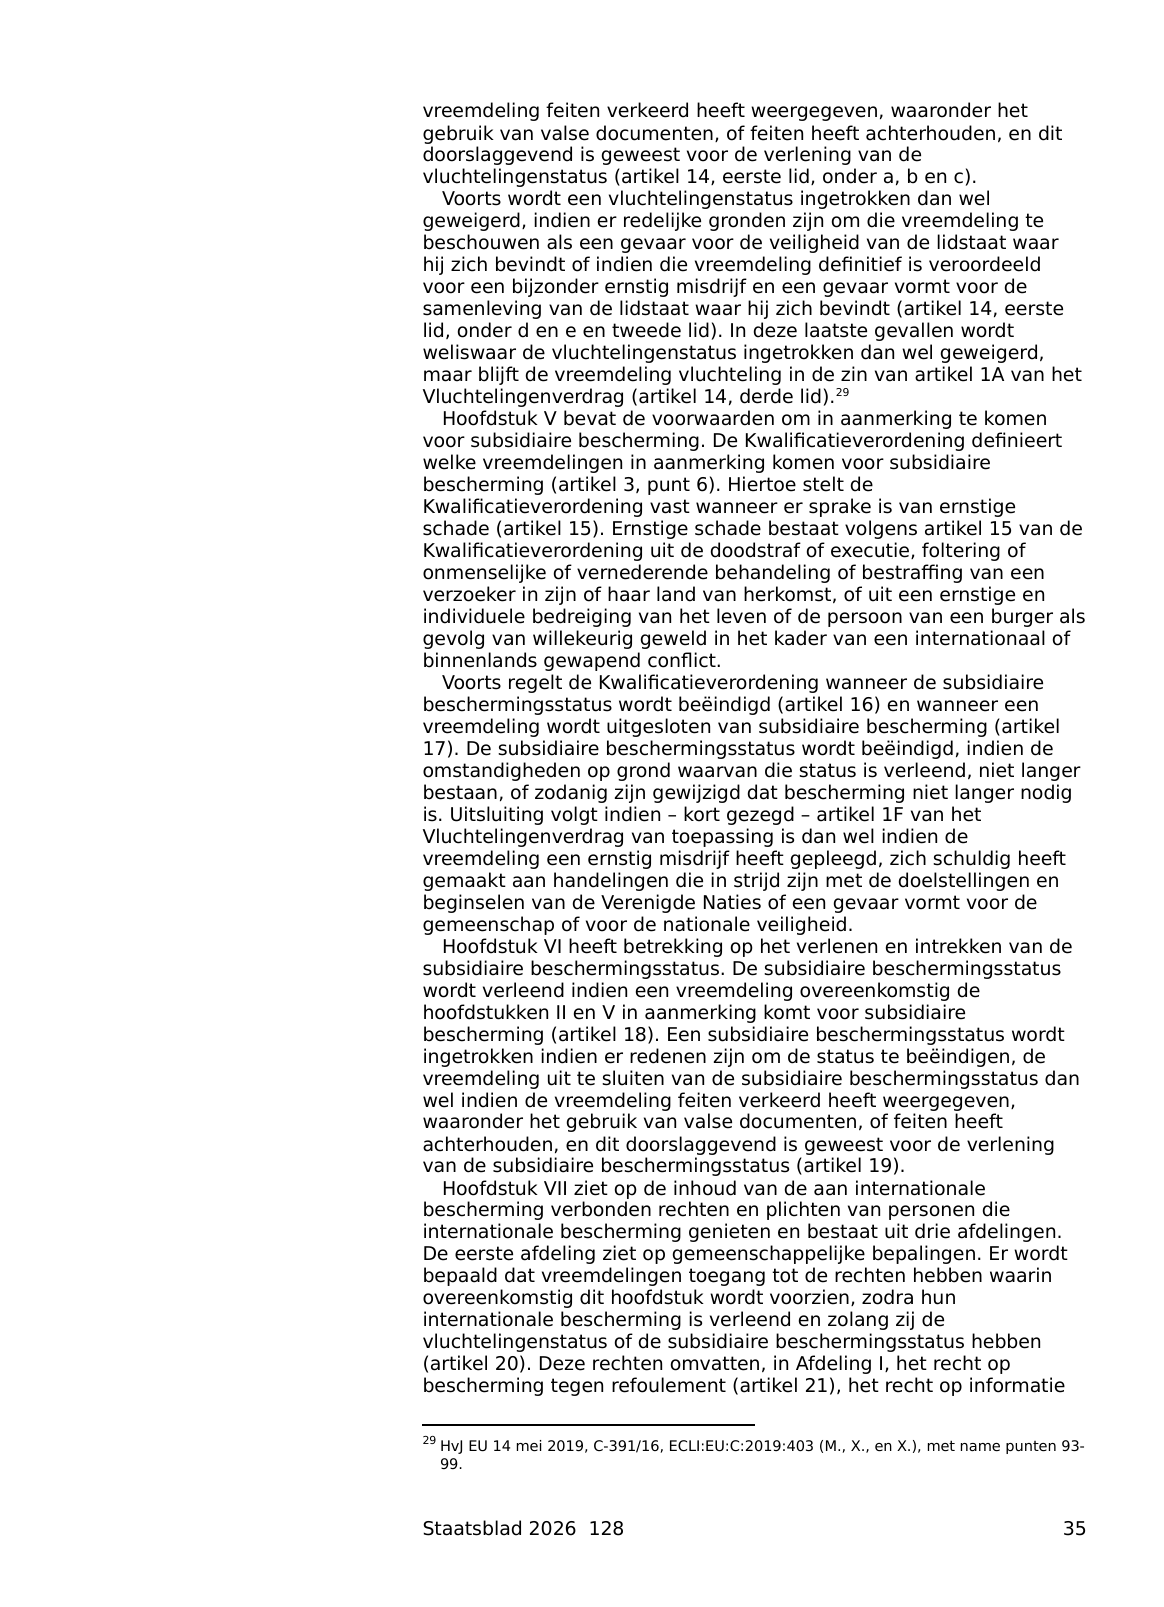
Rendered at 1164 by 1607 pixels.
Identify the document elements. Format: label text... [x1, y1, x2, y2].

text Hoofdstuk VI heeft betrekking op het verlenen en intrekken van de subsidiaire beschermingsstatus. De subsidiaire beschermingsstatus wordt verleend indien een vreemdeling overeenkomstig de hoofdstukken II en V in aanmerking komt voor subsidiaire bescherming (artikel 18). Een subsidiaire beschermingsstatus wordt ingetrokken indien er redenen zijn om de status te beëindigen, de vreemdeling uit te sluiten van de subsidiaire beschermingsstatus dan wel indien de vreemdeling feiten verkeerd heeft weergegeven, waaronder het gebruik van valse documenten, of feiten heeft achterhouden, en dit doorslaggevend is geweest voor de verlening van de subsidiaire beschermingsstatus (artikel 19). [422, 936, 1087, 1177]
text Voorts wordt een vluchtelingenstatus ingetrokken dan wel geweigerd, indien er redelijke gronden zijn om die vreemdeling te beschouwen als een gevaar voor de veiligheid van de lidstaat waar hij zich bevindt of indien die vreemdeling definitief is veroordeeld voor een bijzonder ernstig misdrijf en een gevaar vormt voor de samenleving van de lidstaat waar hij zich bevindt (artikel 14, eerste lid, onder d en e en tweede lid). In deze laatste gevallen wordt weliswaar de vluchtelingenstatus ingetrokken dan wel geweigerd, maar blijft de vreemdeling vluchteling in de zin van artikel 1A van het Vluchtelingenverdrag (artikel 14, derde lid). [422, 188, 1087, 408]
text HvJ EU 14 mei 2019, C-391/16, ECLI:EU:C:2019:403 (M., X., en X.), met name punten 93-99. [422, 1434, 1087, 1473]
text Hoofdstuk VII ziet op de inhoud van de aan internationale bescherming verbonden rechten en plichten van personen die internationale bescherming genieten en bestaat uit drie afdelingen. De eerste afdeling ziet op gemeenschappelijke bepalingen. Er wordt bepaald dat vreemdelingen toegang tot de rechten hebben waarin overeenkomstig dit hoofdstuk wordt voorzien, zodra hun internationale bescherming is verleend en zolang zij de vluchtelingenstatus of de subsidiaire beschermingsstatus hebben (artikel 20). Deze rechten omvatten, in Afdeling I, het recht op bescherming tegen refoulement (artikel 21), het recht op informatie [422, 1177, 1087, 1397]
text vreemdeling feiten verkeerd heeft weergegeven, waaronder het gebruik van valse documenten, of feiten heeft achterhouden, en dit doorslaggevend is geweest voor de verlening van de vluchtelingenstatus (artikel 14, eerste lid, onder a, b en c). [422, 100, 1087, 188]
text Hoofdstuk V bevat de voorwaarden om in aanmerking te komen voor subsidiaire bescherming. De Kwalificatieverordening definieert welke vreemdelingen in aanmerking komen voor subsidiaire bescherming (artikel 3, punt 6). Hiertoe stelt de Kwalificatieverordening vast wanneer er sprake is van ernstige schade (artikel 15). Ernstige schade bestaat volgens artikel 15 van de Kwalificatieverordening uit de doodstraf of executie, foltering of onmenselijke of vernederende behandeling of bestraffing van een verzoeker in zijn of haar land van herkomst, of uit een ernstige en individuele bedreiging van het leven of de persoon van een burger als gevolg van willekeurig geweld in het kader van een internationaal of binnenlands gewapend conflict. [422, 408, 1087, 672]
text Voorts regelt de Kwalificatieverordening wanneer de subsidiaire beschermingsstatus wordt beëindigd (artikel 16) en wanneer een vreemdeling wordt uitgesloten van subsidiaire bescherming (artikel 17). De subsidiaire beschermingsstatus wordt beëindigd, indien de omstandigheden op grond waarvan die status is verleend, niet langer bestaan, of zodanig zijn gewijzigd dat bescherming niet langer nodig is. Uitsluiting volgt indien – kort gezegd – artikel 1F van het Vluchtelingenverdrag van toepassing is dan wel indien de vreemdeling een ernstig misdrijf heeft gepleegd, zich schuldig heeft gemaakt aan handelingen die in strijd zijn met de doelstellingen en beginselen van de Verenigde Naties of een gevaar vormt voor de gemeenschap of voor de nationale veiligheid. [422, 672, 1087, 936]
